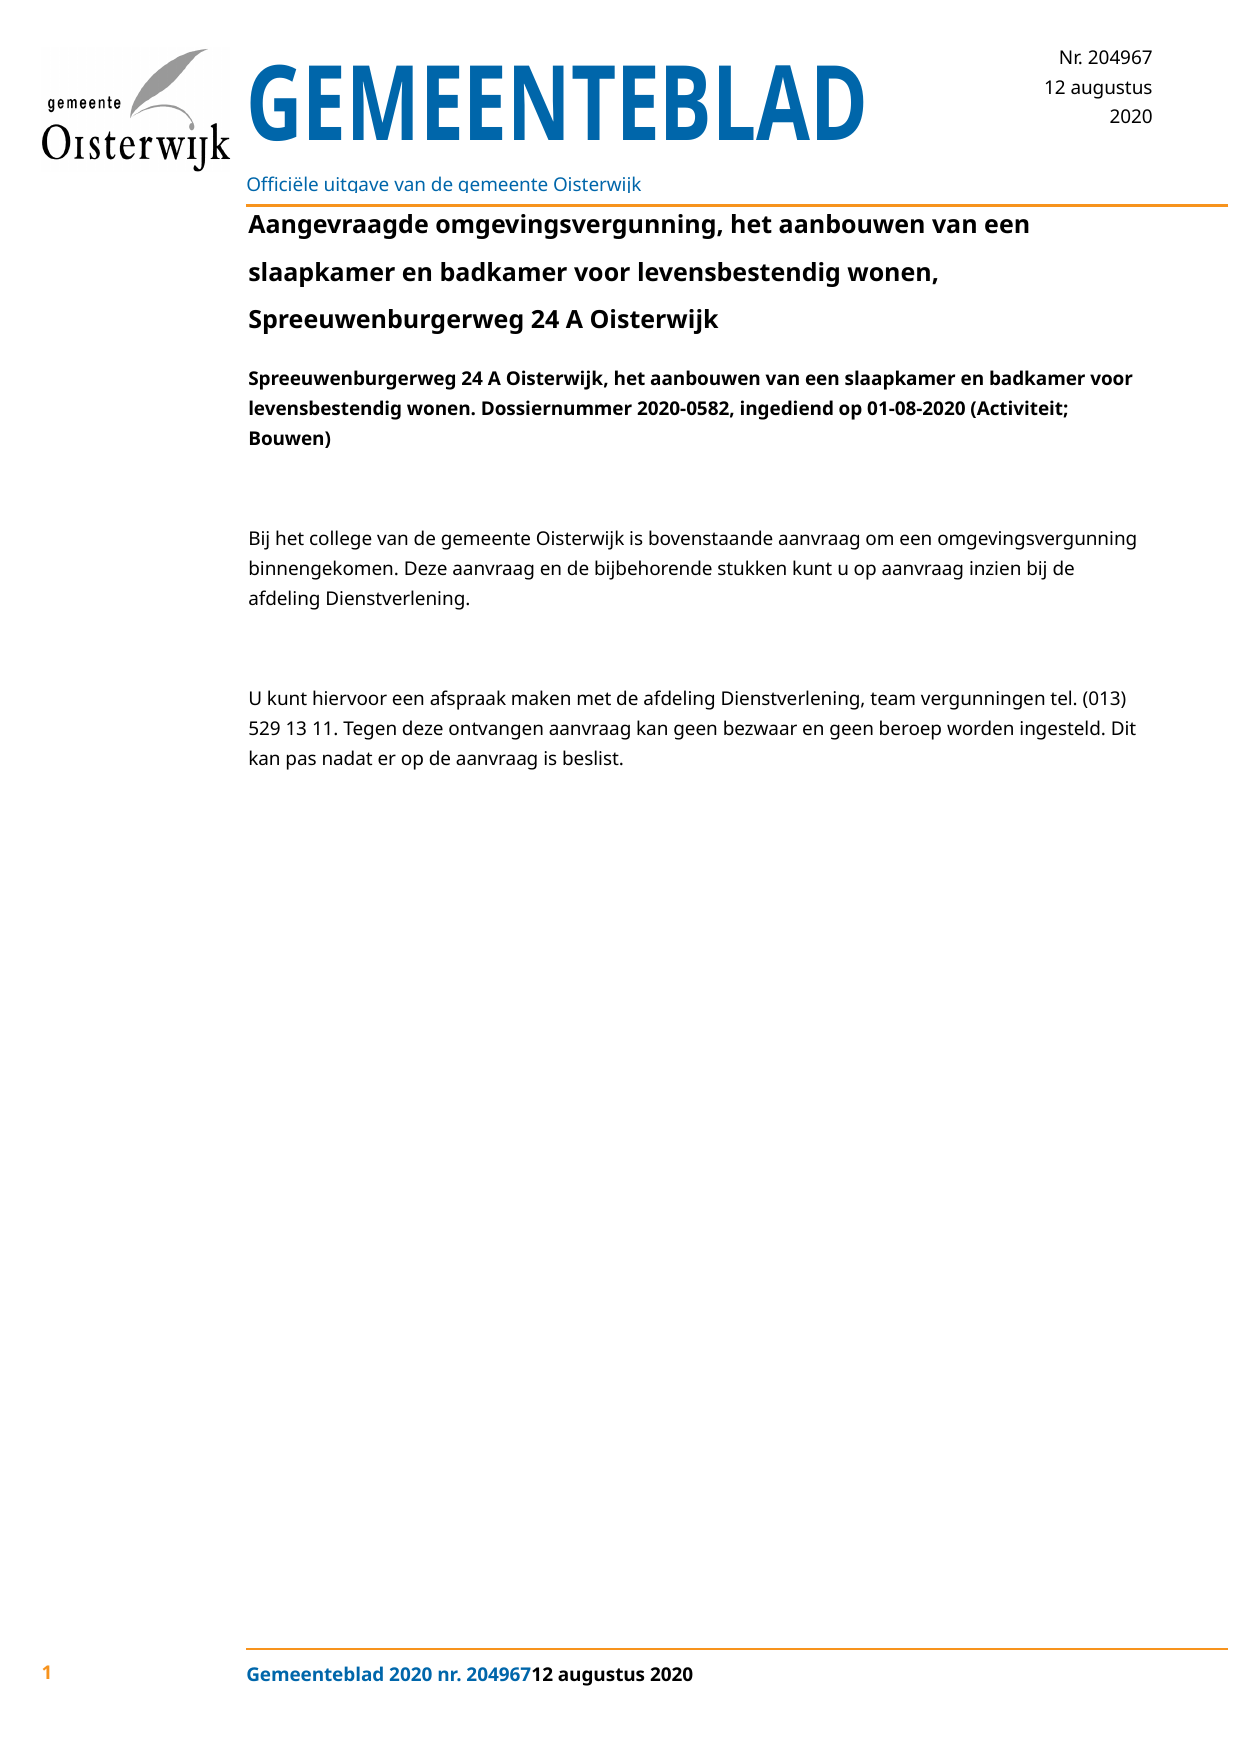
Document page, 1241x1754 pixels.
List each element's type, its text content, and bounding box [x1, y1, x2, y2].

picture [41, 47, 231, 172]
text Bij het college van de gemeente Oisterwijk is bovenstaande aanvraag om een omgevingsvergunning binnengekomen. Deze aanvraag en de bijbehorende stukken kunt u op aanvraag inzien bij de afdeling Dienstverlening. [248, 526, 1152, 610]
text U kunt hiervoor een afspraak maken met de afdeling Dienstverlening, team vergunningen tel. (013) 529 13 11. Tegen deze ontvangen aanvraag kan geen bezwaar en geen beroep worden ingesteld. Dit kan pas nadat er op de aanvraag is beslist. [248, 686, 1152, 770]
text Spreeuwenburgerweg 24 A Oisterwijk, het aanbouwen van een slaapkamer en badkamer voor levensbestendig wonen. Dossiernummer 2020-0582, ingediend op 01-08-2020 (Activiteit; Bouwen) [248, 366, 1152, 450]
text Aangevraagde omgevingsvergunning, het aanbouwen van een slaapkamer en badkamer voor levensbestendig wonen, Spreeuwenburgerweg 24 A Oisterwijk [248, 207, 1152, 336]
